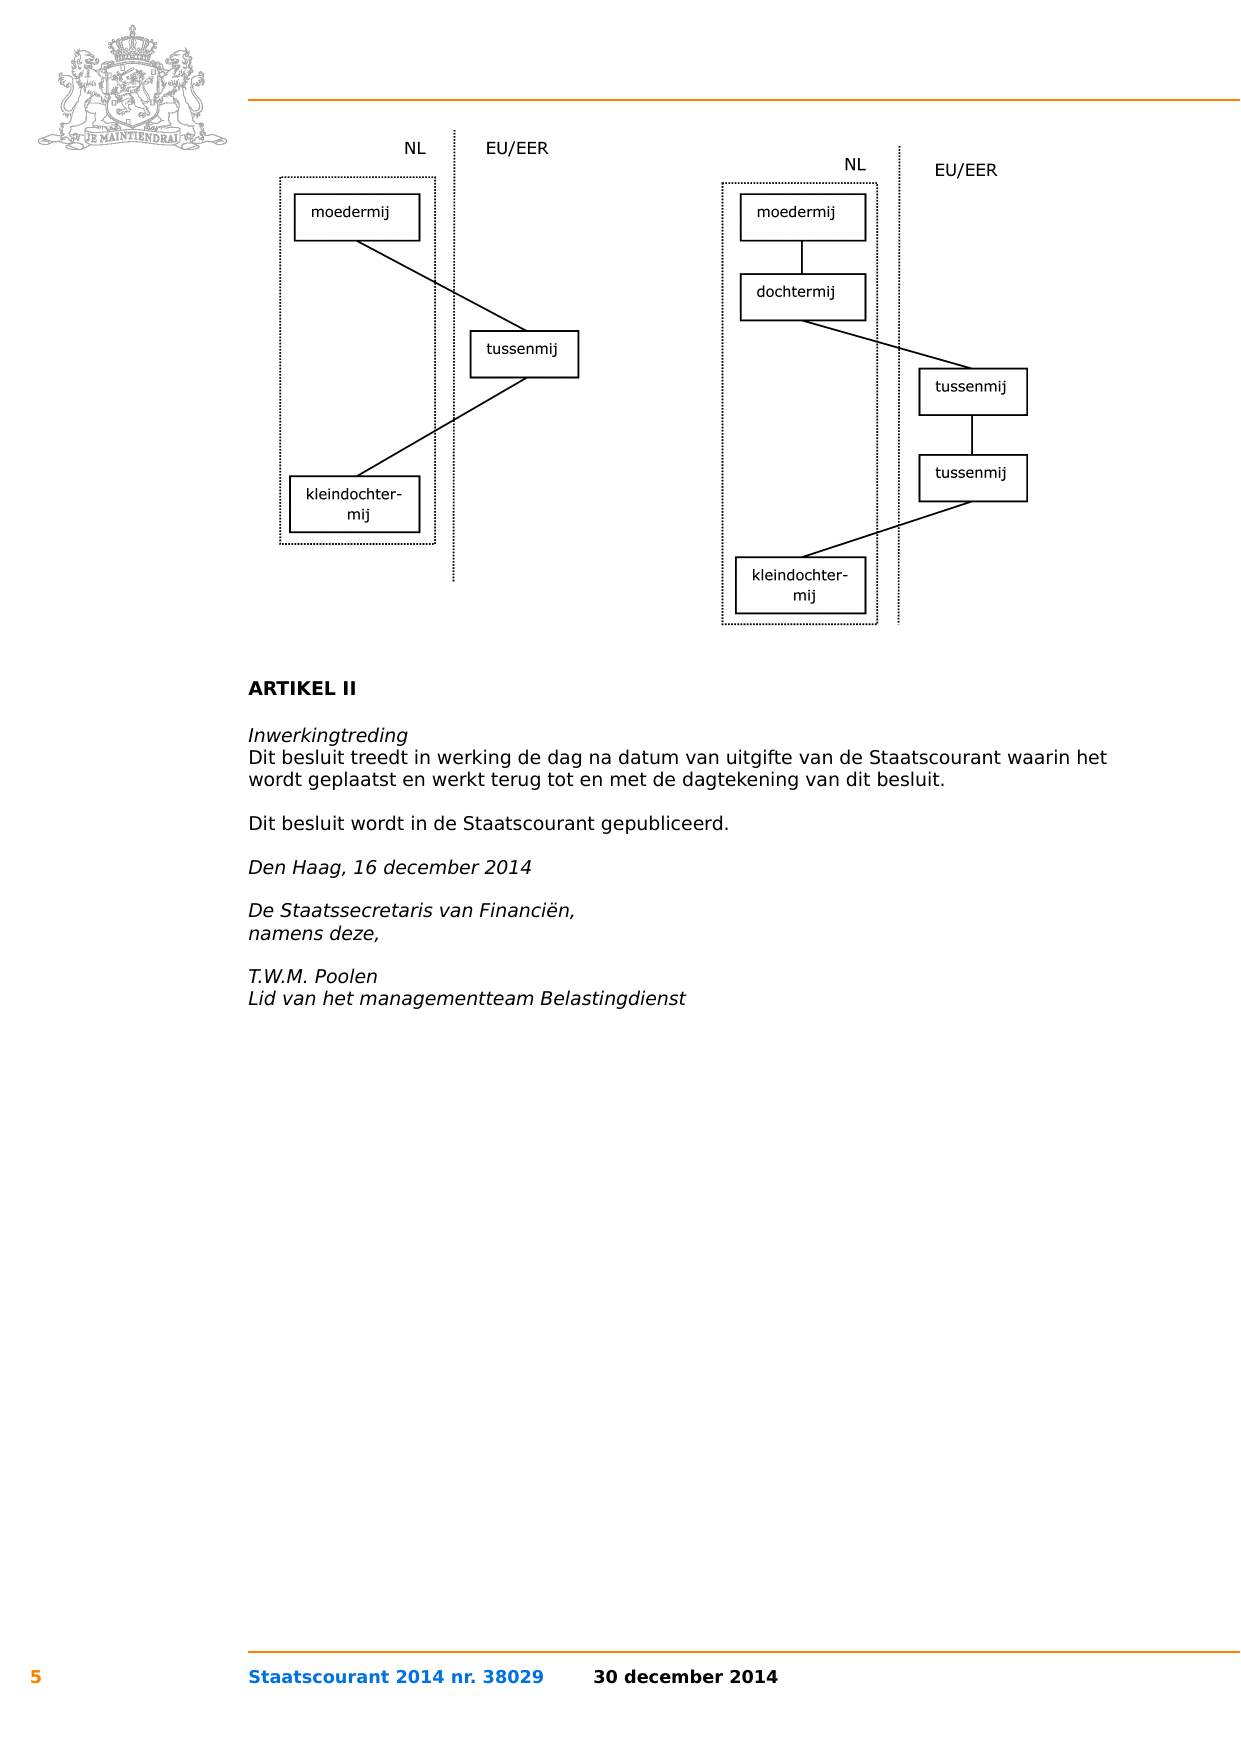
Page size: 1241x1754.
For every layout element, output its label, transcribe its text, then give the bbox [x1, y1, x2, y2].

picture [38, 25, 227, 150]
text Dit besluit wordt in de Staatscourant gepubliceerd. [248, 813, 1163, 835]
subtitle Inwerkingtreding [248, 725, 1163, 747]
text Dit besluit treedt in werking de dag na datum van uitgifte van de Staatscourant waarin het wordt geplaatst en werkt terug tot en met de dagtekening van dit besluit. [248, 747, 1163, 791]
text De Staatssecretaris van Financiën, namens deze, T.W.M. Poolen Lid van het managementteam Belastingdienst [248, 900, 1163, 1010]
subtitle ARTIKEL II [248, 678, 1163, 700]
text Den Haag, 16 december 2014 [248, 857, 1163, 878]
picture [278, 130, 1029, 626]
